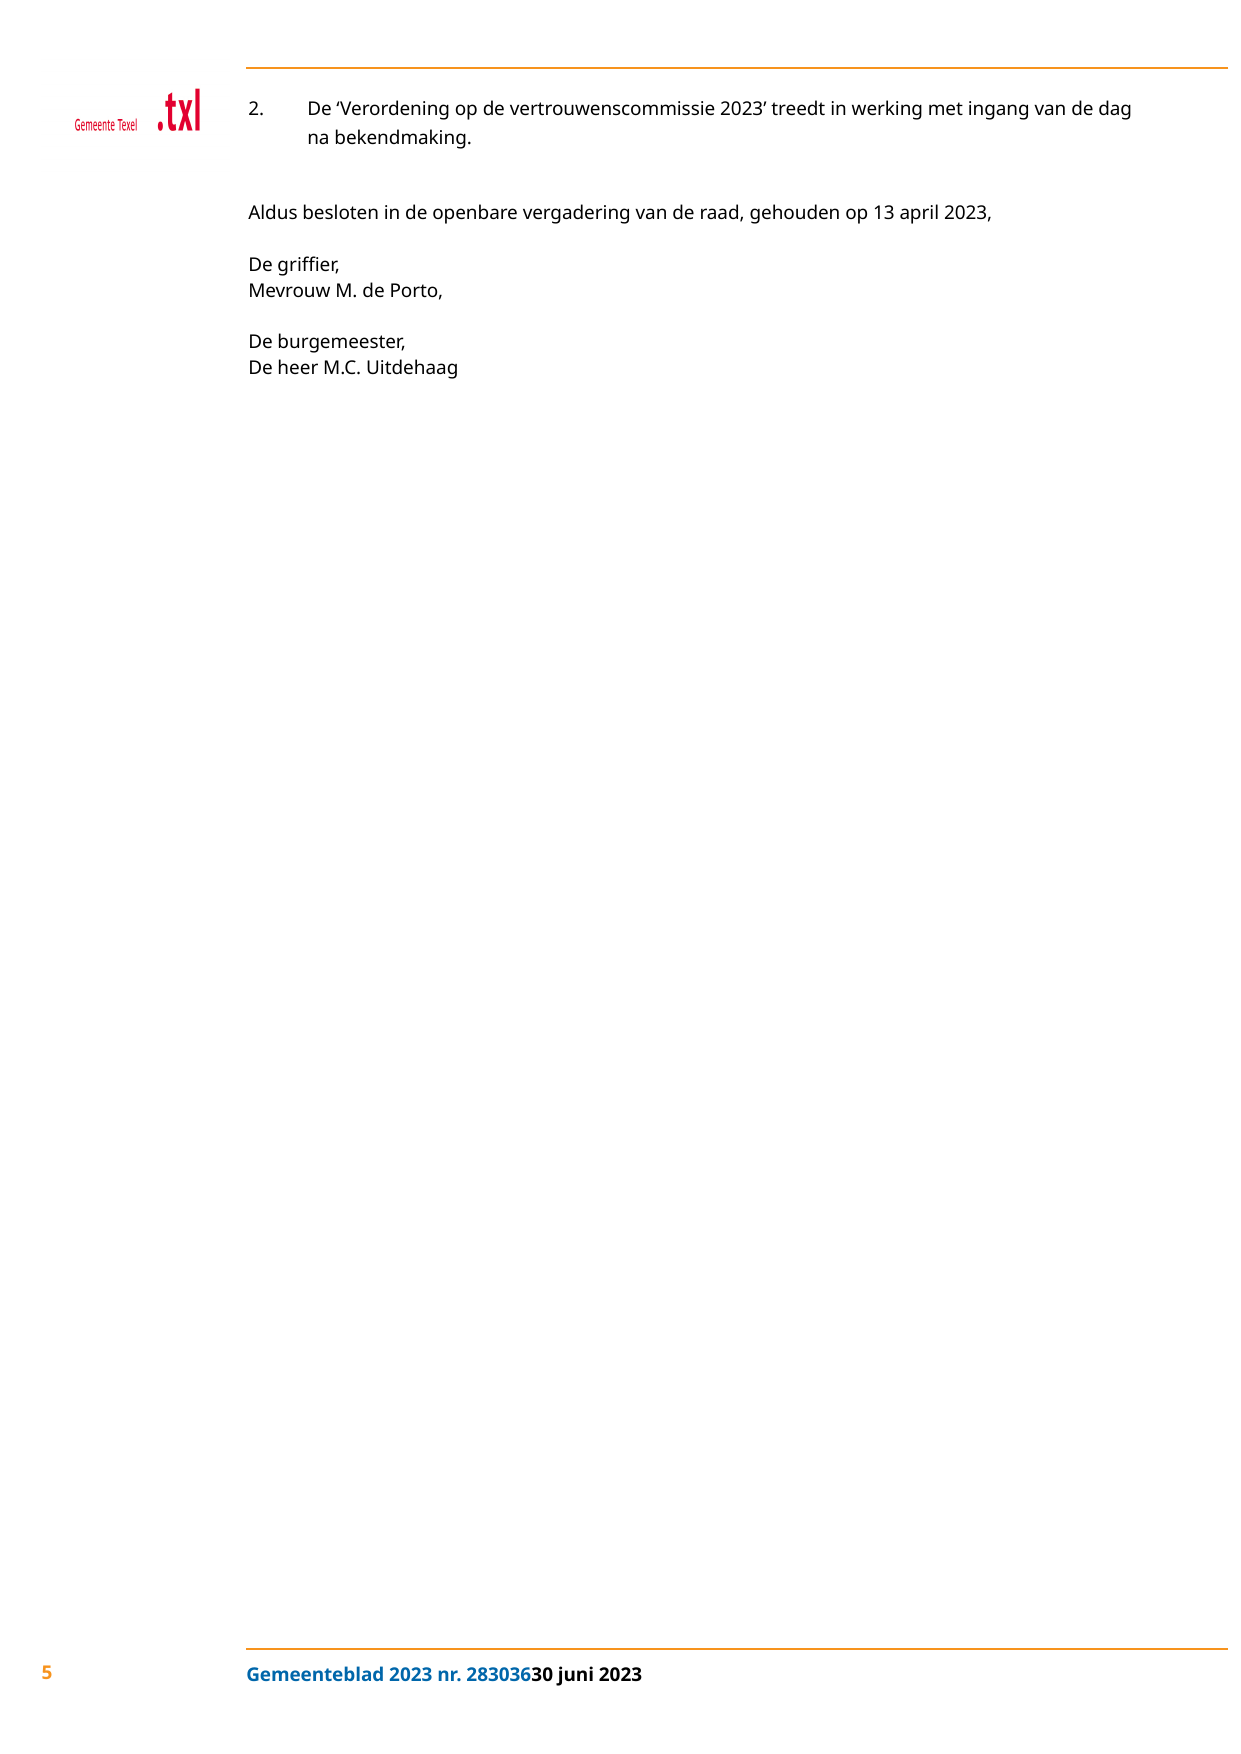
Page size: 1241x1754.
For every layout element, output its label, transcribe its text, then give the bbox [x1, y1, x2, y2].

text De griffier, [248, 251, 1152, 277]
text De heer M.C. Uitdehaag [248, 354, 1152, 380]
list De ‘Verordening op de vertrouwenscommissie 2023’ treedt in werking met ingang van de dag na bekendmaking. [248, 95, 1152, 150]
text Mevrouw M. de Porto, [248, 277, 1152, 302]
text Aldus besloten in de openbare vergadering van de raad, gehouden op 13 april 2023, [248, 199, 1152, 225]
picture [41, 47, 231, 172]
text De burgemeester, [248, 328, 1152, 354]
